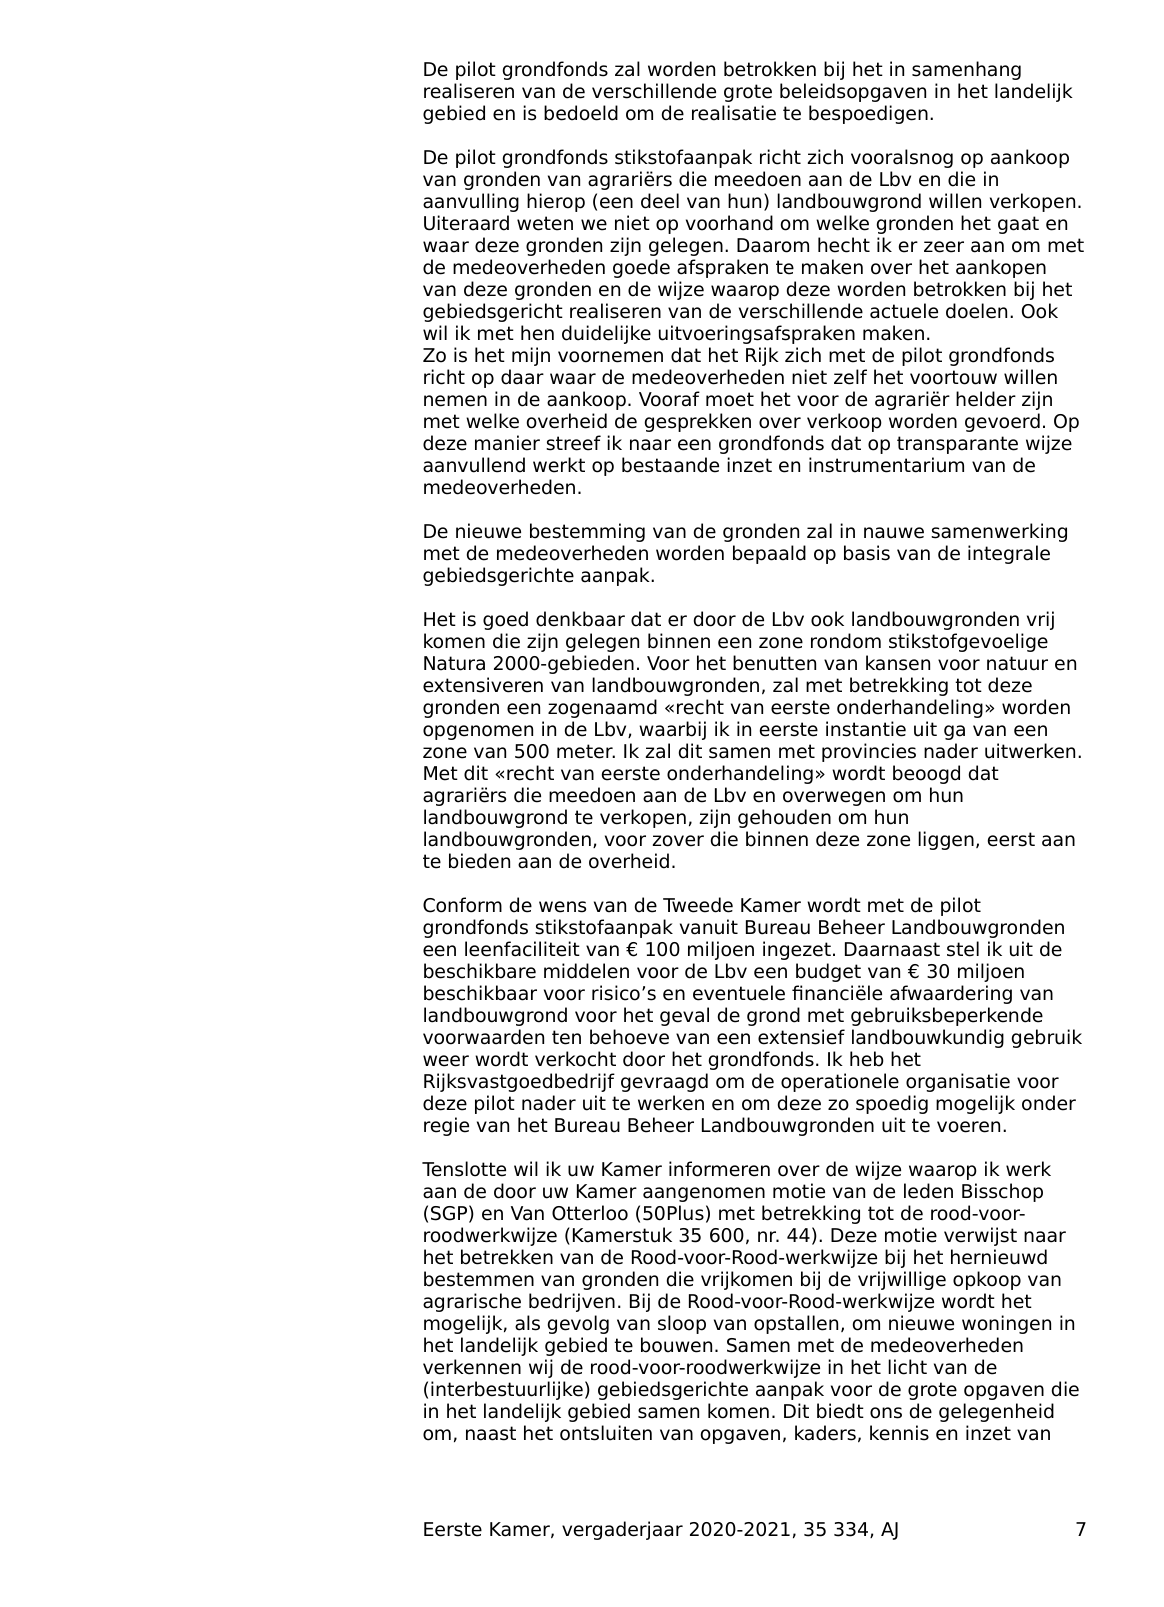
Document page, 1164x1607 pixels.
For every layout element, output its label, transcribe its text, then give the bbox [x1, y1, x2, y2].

text Conform de wens van de Tweede Kamer wordt met de pilot grondfonds stikstofaanpak vanuit Bureau Beheer Landbouwgronden een leenfaciliteit van € 100 miljoen ingezet. Daarnaast stel ik uit de beschikbare middelen voor de Lbv een budget van € 30 miljoen beschikbaar voor risico’s en eventuele financiële afwaardering van landbouwgrond voor het geval de grond met gebruiksbeperkende voorwaarden ten behoeve van een extensief landbouwkundig gebruik weer wordt verkocht door het grondfonds. Ik heb het Rijksvastgoedbedrijf gevraagd om de operationele organisatie voor deze pilot nader uit te werken en om deze zo spoedig mogelijk onder regie van het Bureau Beheer Landbouwgronden uit te voeren. [422, 895, 1087, 1137]
text Tenslotte wil ik uw Kamer informeren over de wijze waarop ik werk aan de door uw Kamer aangenomen motie van de leden Bisschop (SGP) en Van Otterloo (50Plus) met betrekking tot de rood-voor-roodwerkwijze (Kamerstuk 35 600, nr. 44). Deze motie verwijst naar het betrekken van de Rood-voor-Rood-werkwijze bij het hernieuwd bestemmen van gronden die vrijkomen bij de vrijwillige opkoop van agrarische bedrijven. Bij de Rood-voor-Rood-werkwijze wordt het mogelijk, als gevolg van sloop van opstallen, om nieuwe woningen in het landelijk gebied te bouwen. Samen met de medeoverheden verkennen wij de rood-voor-roodwerkwijze in het licht van de (interbestuurlijke) gebiedsgerichte aanpak voor de grote opgaven die in het landelijk gebied samen komen. Dit biedt ons de gelegenheid om, naast het ontsluiten van opgaven, kaders, kennis en inzet van [422, 1159, 1087, 1445]
text De pilot grondfonds stikstofaanpak richt zich vooralsnog op aankoop van gronden van agrariërs die meedoen aan de Lbv en die in aanvulling hierop (een deel van hun) landbouwgrond willen verkopen. Uiteraard weten we niet op voorhand om welke gronden het gaat en waar deze gronden zijn gelegen. Daarom hecht ik er zeer aan om met de medeoverheden goede afspraken te maken over het aankopen van deze gronden en de wijze waarop deze worden betrokken bij het gebiedsgericht realiseren van de verschillende actuele doelen. Ook wil ik met hen duidelijke uitvoeringsafspraken maken. [422, 147, 1087, 345]
text Zo is het mijn voornemen dat het Rijk zich met de pilot grondfonds richt op daar waar de medeoverheden niet zelf het voortouw willen nemen in de aankoop. Vooraf moet het voor de agrariër helder zijn met welke overheid de gesprekken over verkoop worden gevoerd. Op deze manier streef ik naar een grondfonds dat op transparante wijze aanvullend werkt op bestaande inzet en instrumentarium van de medeoverheden. [422, 345, 1087, 499]
text Het is goed denkbaar dat er door de Lbv ook landbouwgronden vrij komen die zijn gelegen binnen een zone rondom stikstofgevoelige Natura 2000-gebieden. Voor het benutten van kansen voor natuur en extensiveren van landbouwgronden, zal met betrekking tot deze gronden een zogenaamd «recht van eerste onderhandeling» worden opgenomen in de Lbv, waarbij ik in eerste instantie uit ga van een zone van 500 meter. Ik zal dit samen met provincies nader uitwerken. Met dit «recht van eerste onderhandeling» wordt beoogd dat agrariërs die meedoen aan de Lbv en overwegen om hun landbouwgrond te verkopen, zijn gehouden om hun landbouwgronden, voor zover die binnen deze zone liggen, eerst aan te bieden aan de overheid. [422, 609, 1087, 873]
text De pilot grondfonds zal worden betrokken bij het in samenhang realiseren van de verschillende grote beleidsopgaven in het landelijk gebied en is bedoeld om de realisatie te bespoedigen. [422, 59, 1087, 125]
text De nieuwe bestemming van de gronden zal in nauwe samenwerking met de medeoverheden worden bepaald op basis van de integrale gebiedsgerichte aanpak. [422, 521, 1087, 587]
